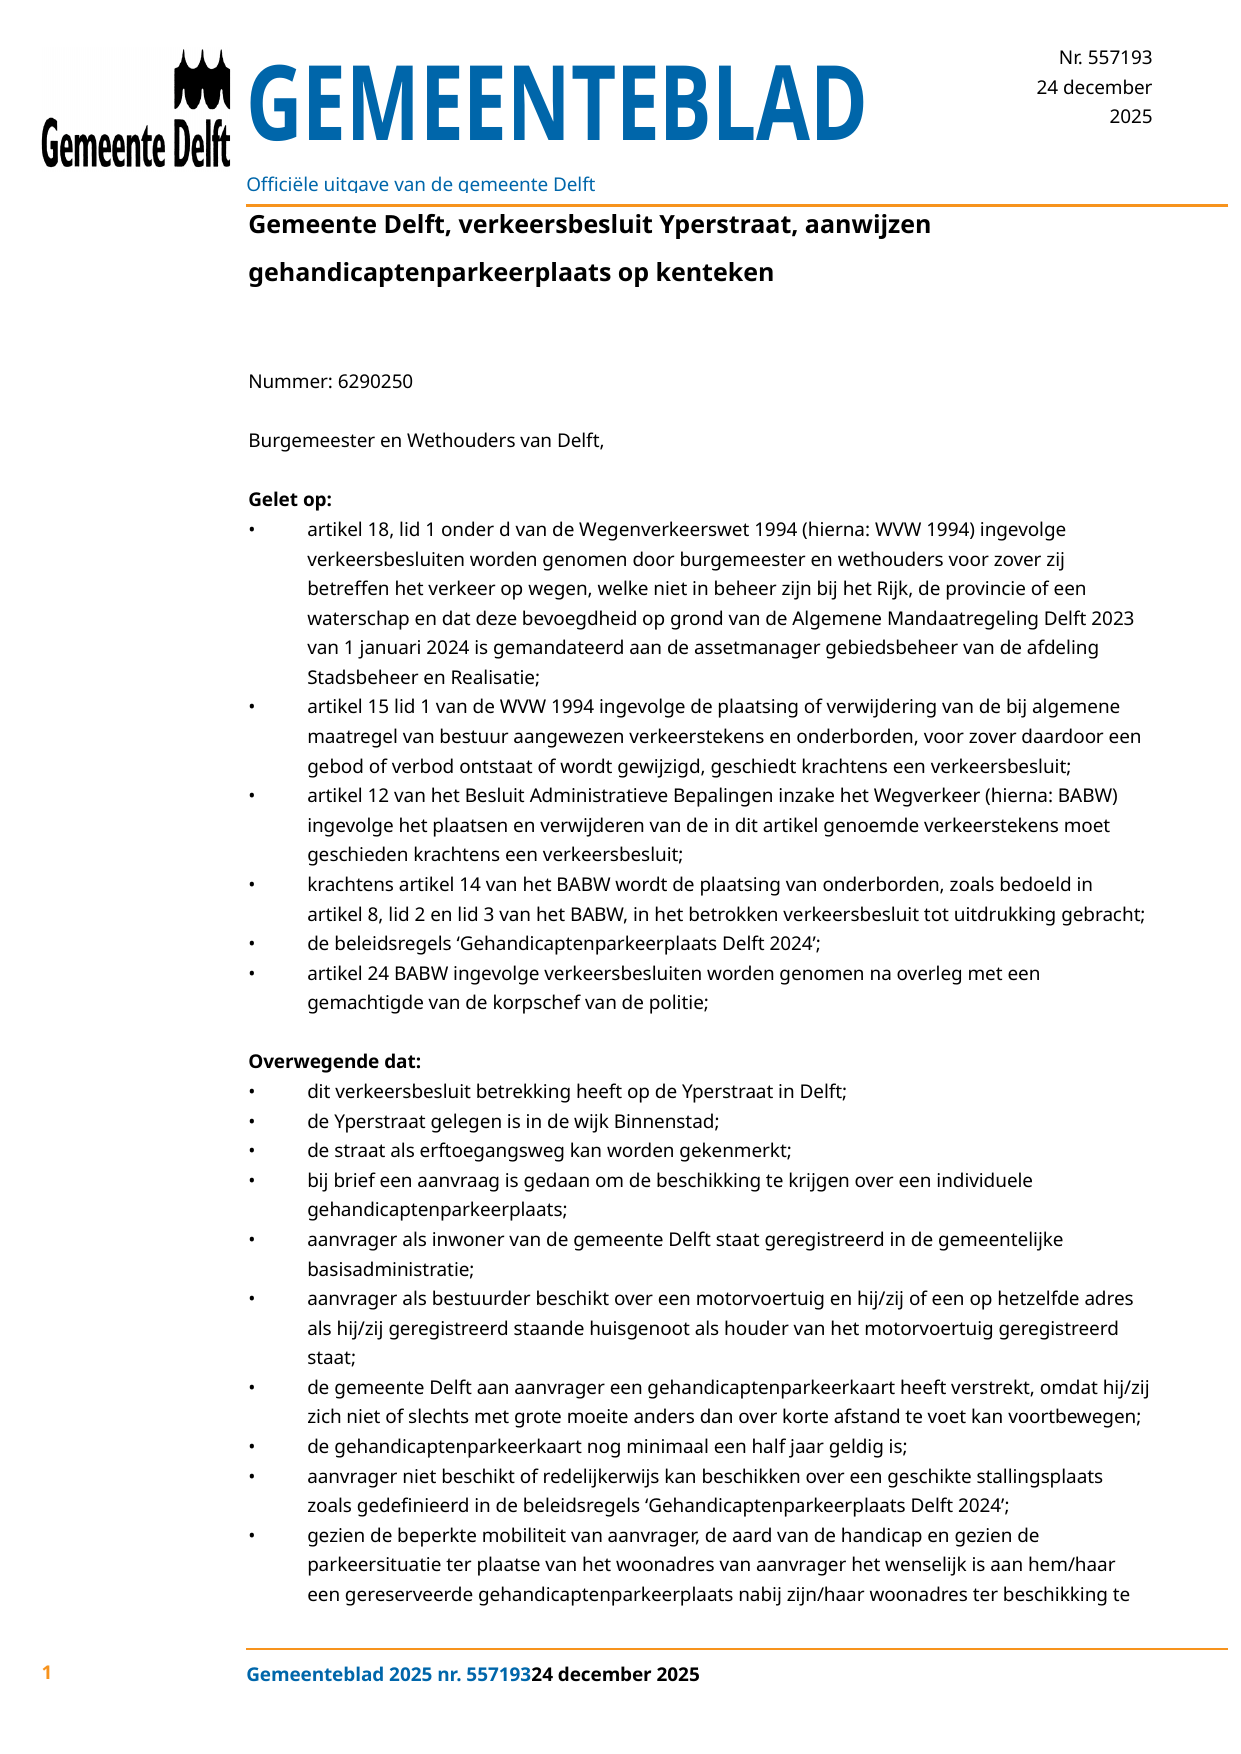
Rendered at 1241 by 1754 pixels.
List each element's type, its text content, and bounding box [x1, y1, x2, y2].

list de straat als erftoegangsweg kan worden gekenmerkt; [248, 1137, 1152, 1163]
text Nummer: 6290250 [248, 368, 1152, 394]
list bij brief een aanvraag is gedaan om de beschikking te krijgen over een individuele gehandicaptenparkeerplaats; [248, 1167, 1152, 1222]
text Gemeente Delft, verkeersbesluit Yperstraat, aanwijzen gehandicaptenparkeerplaats op kenteken [248, 207, 1152, 288]
list artikel 12 van het Besluit Administratieve Bepalingen inzake het Wegverkeer (hierna: BABW) ingevolge het plaatsen en verwijderen van de in dit artikel genoemde verkeerstekens moet geschieden krachtens een verkeersbesluit; [248, 782, 1152, 867]
list de gemeente Delft aan aanvrager een gehandicaptenparkeerkaart heeft verstrekt, omdat hij/zij zich niet of slechts met grote moeite anders dan over korte afstand te voet kan voortbewegen; [248, 1374, 1152, 1429]
list dit verkeersbesluit betrekking heeft op de Yperstraat in Delft; [248, 1078, 1152, 1104]
list de beleidsregels ‘Gehandicaptenparkeerplaats Delft 2024’; [248, 930, 1152, 956]
text Burgemeester en Wethouders van Delft, [248, 427, 1152, 453]
list artikel 15 lid 1 van de WVW 1994 ingevolge de plaatsing of verwijdering van de bij algemene maatregel van bestuur aangewezen verkeerstekens en onderborden, voor zover daardoor een gebod of verbod ontstaat of wordt gewijzigd, geschiedt krachtens een verkeersbesluit; [248, 694, 1152, 778]
list gezien de beperkte mobiliteit van aanvrager, de aard van de handicap en gezien de parkeersituatie ter plaatse van het woonadres van aanvrager het wenselijk is aan hem/haar een gereserveerde gehandicaptenparkeerplaats nabij zijn/haar woonadres ter beschikking te [248, 1522, 1152, 1607]
list artikel 24 BABW ingevolge verkeersbesluiten worden genomen na overleg met een gemachtigde van de korpschef van de politie; [248, 960, 1152, 1015]
list de gehandicaptenparkeerkaart nog minimaal een half jaar geldig is; [248, 1433, 1152, 1459]
text Gelet op: [248, 487, 1152, 512]
picture [41, 47, 231, 172]
list aanvrager niet beschikt of redelijkerwijs kan beschikken over een geschikte stallingsplaats zoals gedefinieerd in de beleidsregels ‘Gehandicaptenparkeerplaats Delft 2024’; [248, 1463, 1152, 1518]
list aanvrager als inwoner van de gemeente Delft staat geregistreerd in de gemeentelijke basisadministratie; [248, 1226, 1152, 1281]
list de Yperstraat gelegen is in de wijk Binnenstad; [248, 1108, 1152, 1133]
list aanvrager als bestuurder beschikt over een motorvoertuig en hij/zij of een op hetzelfde adres als hij/zij geregistreerd staande huisgenoot als houder van het motorvoertuig geregistreerd staat; [248, 1285, 1152, 1370]
text Overwegende dat: [248, 1049, 1152, 1074]
list artikel 18, lid 1 onder d van de Wegenverkeerswet 1994 (hierna: WVW 1994) ingevolge verkeersbesluiten worden genomen door burgemeester en wethouders voor zover zij betreffen het verkeer op wegen, welke niet in beheer zijn bij het Rijk, de provincie of een waterschap en dat deze bevoegdheid op grond van de Algemene Mandaatregeling Delft 2023 van 1 januari 2024 is gemandateerd aan de assetmanager gebiedsbeheer van de afdeling Stadsbeheer en Realisatie; [248, 516, 1152, 690]
list krachtens artikel 14 van het BABW wordt de plaatsing van onderborden, zoals bedoeld in artikel 8, lid 2 en lid 3 van het BABW, in het betrokken verkeersbesluit tot uitdrukking gebracht; [248, 871, 1152, 926]
